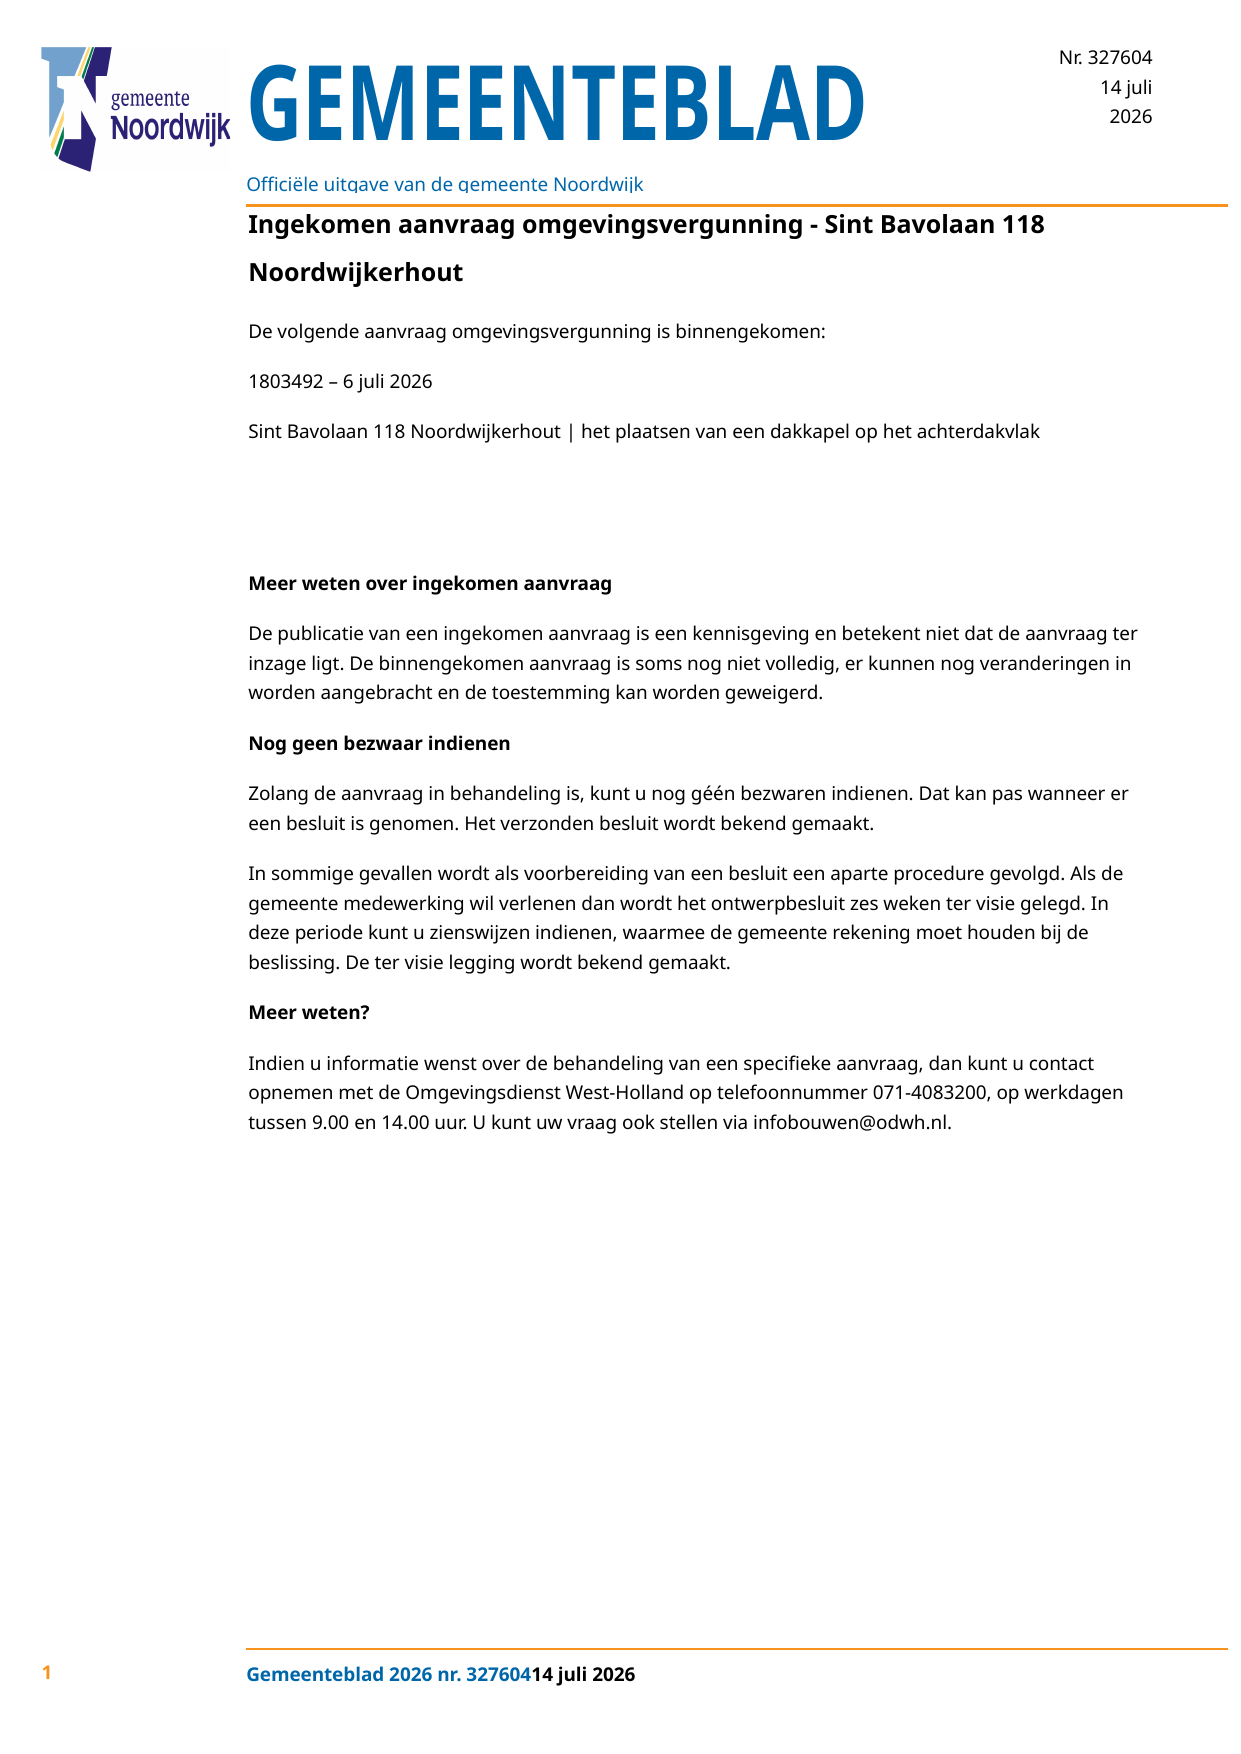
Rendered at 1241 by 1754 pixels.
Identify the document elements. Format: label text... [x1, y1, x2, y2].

text Nog geen bezwaar indienen [248, 730, 1152, 756]
text Sint Bavolaan 118 Noordwijkerhout | het plaatsen van een dakkapel op het achterdakvlak [248, 419, 1152, 444]
text 1803492 – 6 juli 2026 [248, 368, 1152, 394]
text Indien u informatie wenst over de behandeling van een specifieke aanvraag, dan kunt u contact opnemen met de Omgevingsdienst West-Holland op telefoonnummer 071-4083200, op werkdagen tussen 9.00 en 14.00 uur. U kunt uw vraag ook stellen via infobouwen@odwh.nl. [248, 1050, 1152, 1135]
text De publicatie van een ingekomen aanvraag is een kennisgeving en betekent niet dat de aanvraag ter inzage ligt. De binnengekomen aanvraag is soms nog niet volledig, er kunnen nog veranderingen in worden aangebracht en de toestemming kan worden geweigerd. [248, 620, 1152, 705]
picture [41, 47, 231, 172]
text Ingekomen aanvraag omgevingsvergunning - Sint Bavolaan 118 Noordwijkerhout [248, 207, 1152, 288]
text De volgende aanvraag omgevingsvergunning is binnengekomen: [248, 318, 1152, 344]
text Meer weten? [248, 999, 1152, 1025]
text Meer weten over ingekomen aanvraag [248, 570, 1152, 596]
text In sommige gevallen wordt als voorbereiding van een besluit een aparte procedure gevolgd. Als de gemeente medewerking wil verlenen dan wordt het ontwerpbesluit zes weken ter visie gelegd. In deze periode kunt u zienswijzen indienen, waarmee de gemeente rekening moet houden bij de beslissing. De ter visie legging wordt bekend gemaakt. [248, 860, 1152, 975]
text Zolang de aanvraag in behandeling is, kunt u nog géén bezwaren indienen. Dat kan pas wanneer er een besluit is genomen. Het verzonden besluit wordt bekend gemaakt. [248, 780, 1152, 836]
